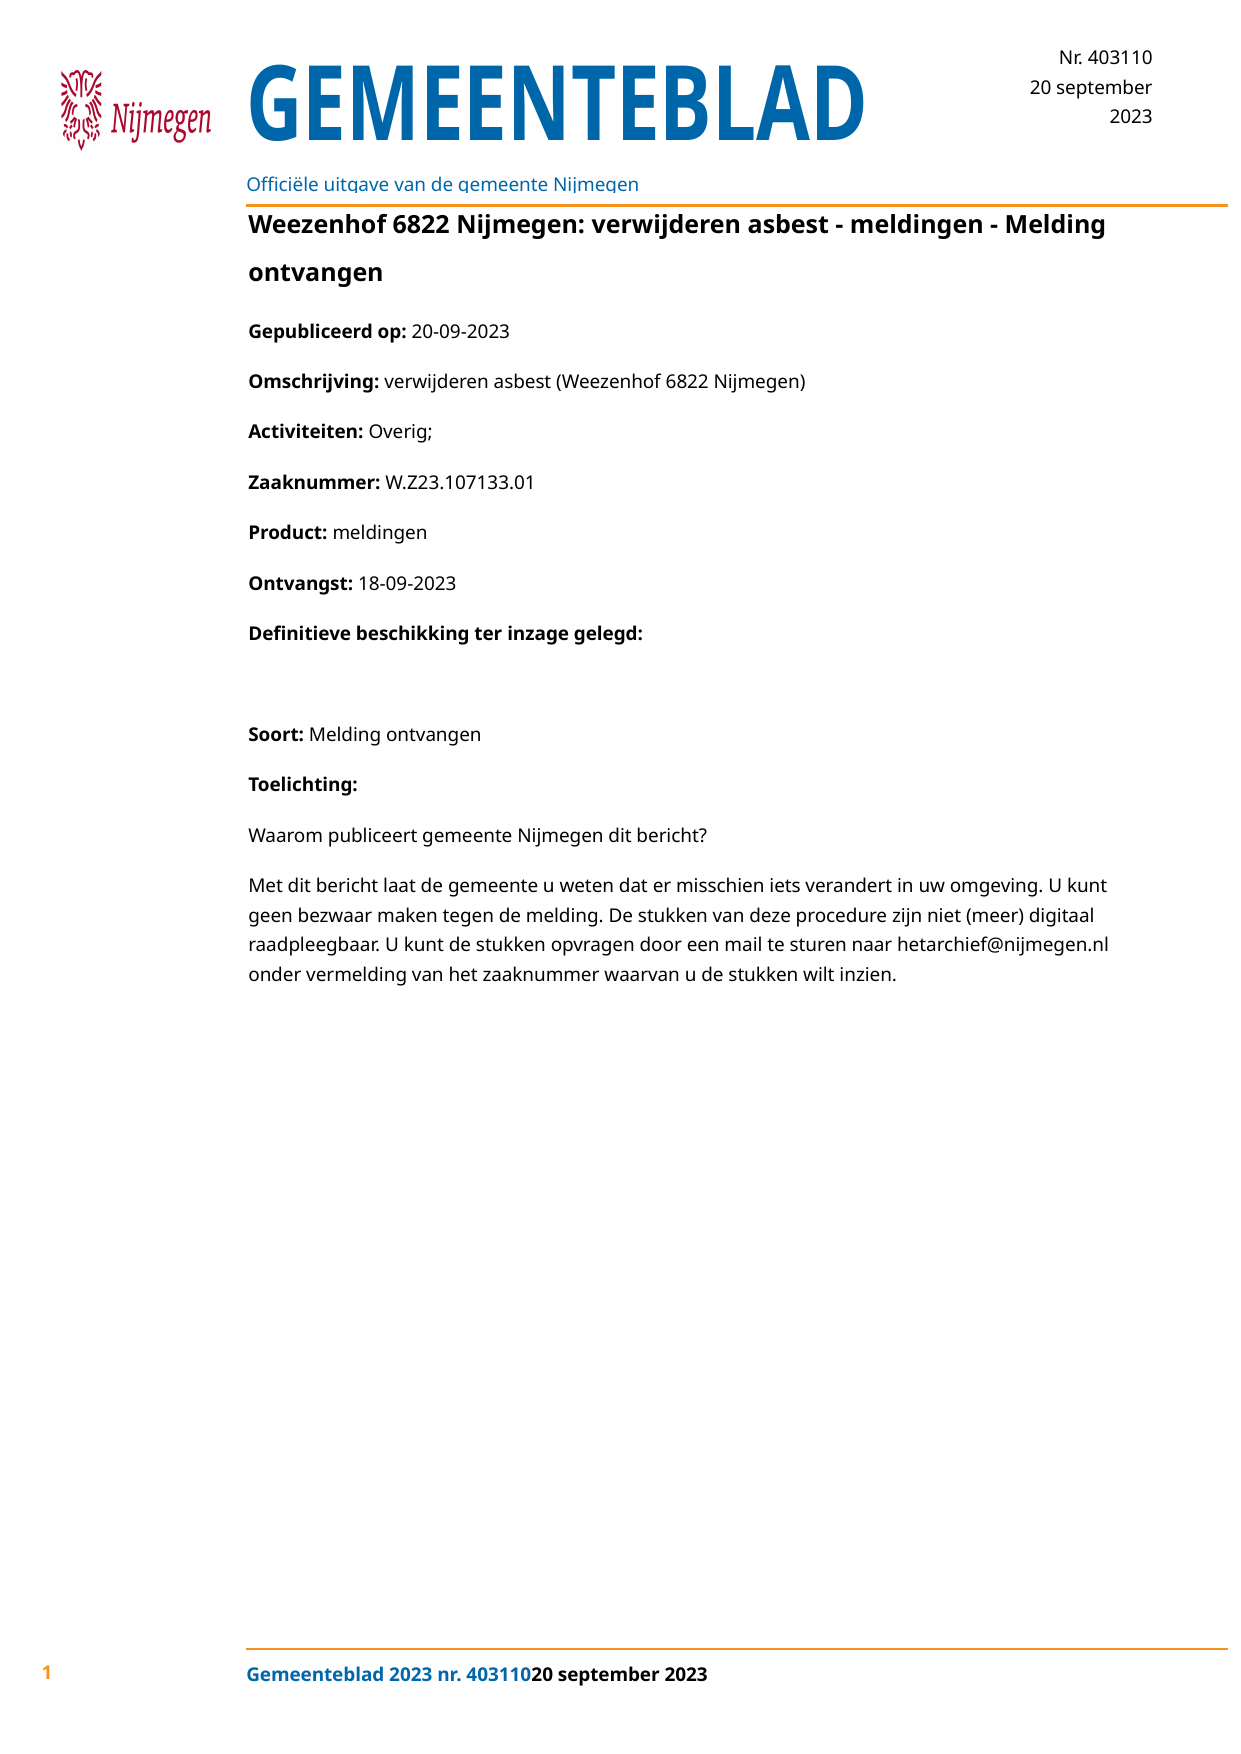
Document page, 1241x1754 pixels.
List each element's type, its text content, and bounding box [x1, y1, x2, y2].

text Weezenhof 6822 Nijmegen: verwijderen asbest - meldingen - Melding ontvangen [248, 207, 1152, 288]
text Omschrijving: verwijderen asbest (Weezenhof 6822 Nijmegen) [248, 368, 1152, 394]
text Toelichting: [248, 772, 1152, 797]
text Met dit bericht laat de gemeente u weten dat er misschien iets verandert in uw omgeving. U kunt geen bezwaar maken tegen de melding. De stukken van deze procedure zijn niet (meer) digitaal raadpleegbaar. U kunt de stukken opvragen door een mail te sturen naar hetarchief@nijmegen.nl onder vermelding van het zaaknummer waarvan u de stukken wilt inzien. [248, 872, 1152, 987]
text Activiteiten: Overig; [248, 419, 1152, 444]
text Product: meldingen [248, 519, 1152, 545]
text Gepubliceerd op: 20-09-2023 [248, 318, 1152, 344]
text Ontvangst: 18-09-2023 [248, 570, 1152, 596]
text Zaaknummer: W.Z23.107133.01 [248, 469, 1152, 495]
text Definitieve beschikking ter inzage gelegd: [248, 620, 1152, 646]
text Waarom publiceert gemeente Nijmegen dit bericht? [248, 822, 1152, 848]
picture [41, 47, 231, 172]
text Soort: Melding ontvangen [248, 721, 1152, 747]
